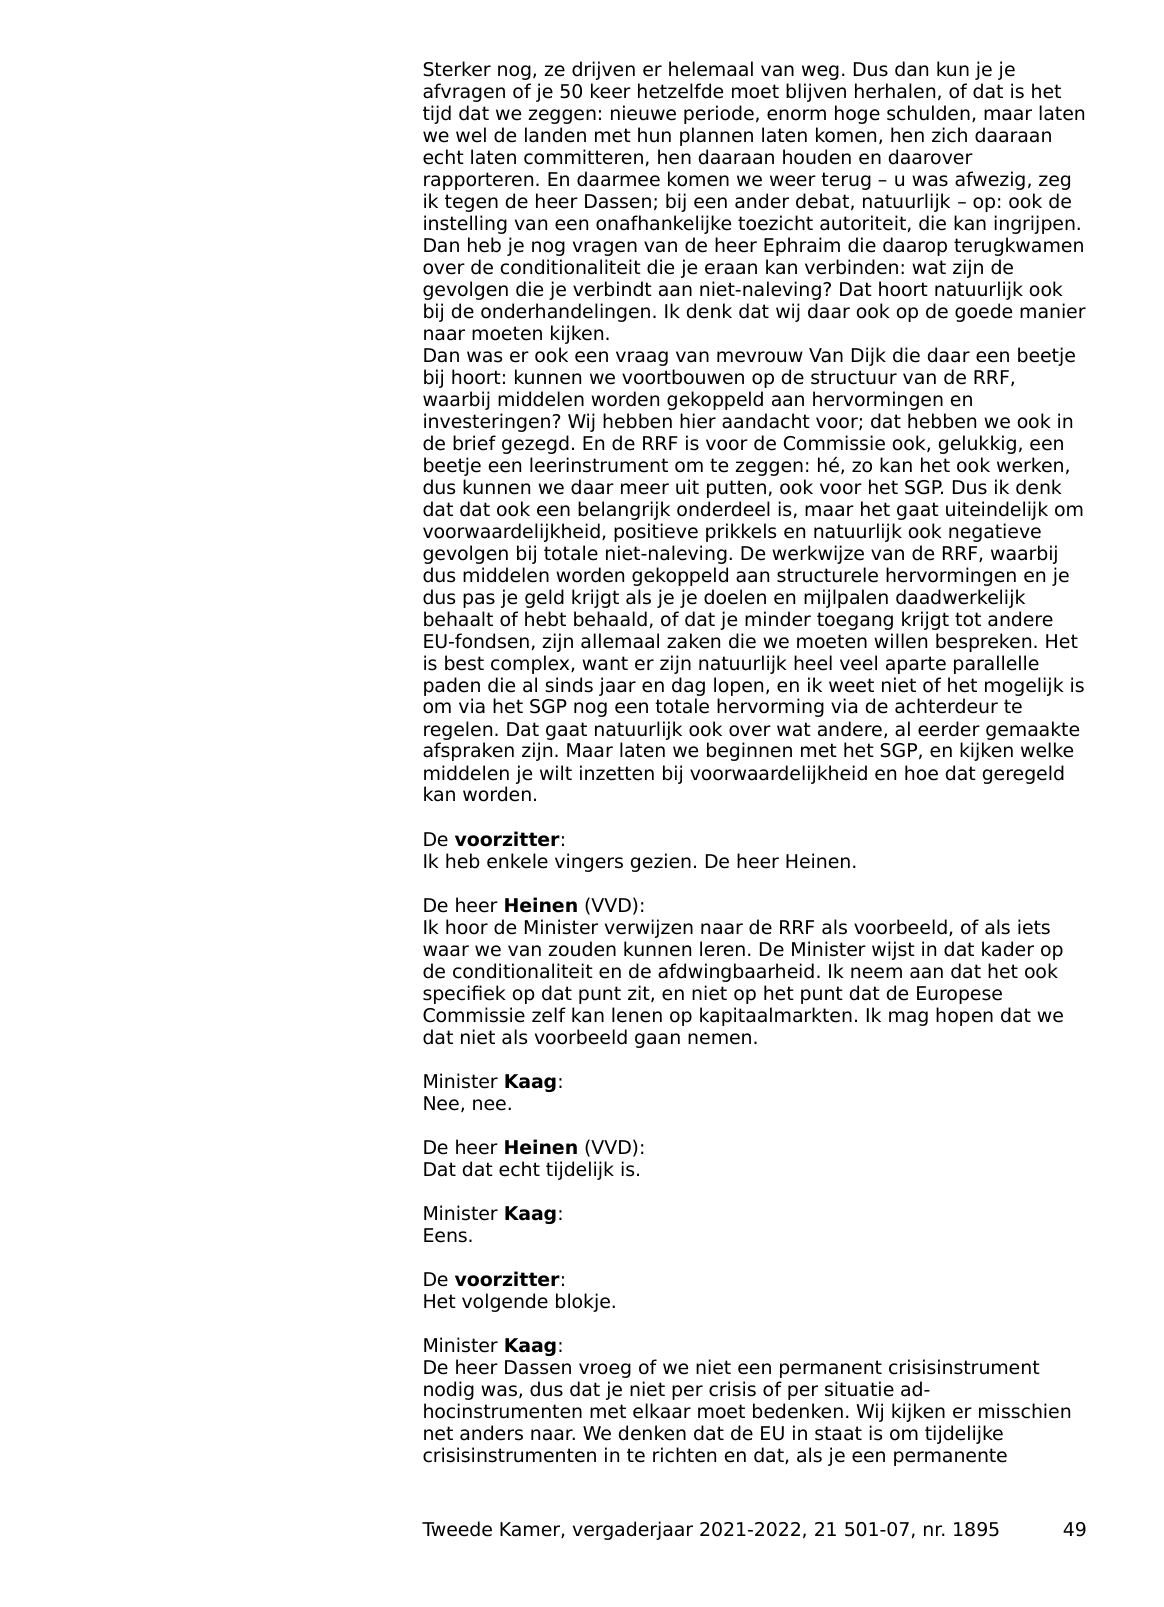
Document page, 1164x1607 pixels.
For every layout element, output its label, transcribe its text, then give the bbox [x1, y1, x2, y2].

text Ik heb enkele vingers gezien. De heer Heinen. [422, 851, 1087, 872]
text De voorzitter: [422, 828, 1087, 851]
text Sterker nog, ze drijven er helemaal van weg. Dus dan kun je je afvragen of je 50 keer hetzelfde moet blijven herhalen, of dat is het tijd dat we zeggen: nieuwe periode, enorm hoge schulden, maar laten we wel de landen met hun plannen laten komen, hen zich daaraan echt laten committeren, hen daaraan houden en daarover rapporteren. En daarmee komen we weer terug – u was afwezig, zeg ik tegen de heer Dassen; bij een ander debat, natuurlijk – op: ook de instelling van een onafhankelijke toezicht autoriteit, die kan ingrijpen. Dan heb je nog vragen van de heer Ephraim die daarop terugkwamen over de conditionaliteit die je eraan kan verbinden: wat zijn de gevolgen die je verbindt aan niet-naleving? Dat hoort natuurlijk ook bij de onderhandelingen. Ik denk dat wij daar ook op de goede manier naar moeten kijken. [422, 59, 1087, 345]
text Het volgende blokje. [422, 1291, 1087, 1313]
text De voorzitter: [422, 1269, 1087, 1291]
text Minister Kaag: [422, 1335, 1087, 1357]
text Dat dat echt tijdelijk is. [422, 1159, 1087, 1181]
text Eens. [422, 1225, 1087, 1247]
text Ik hoor de Minister verwijzen naar de RRF als voorbeeld, of als iets waar we van zouden kunnen leren. De Minister wijst in dat kader op de conditionaliteit en de afdwingbaarheid. Ik neem aan dat het ook specifiek op dat punt zit, en niet op het punt dat de Europese Commissie zelf kan lenen op kapitaalmarkten. Ik mag hopen dat we dat niet als voorbeeld gaan nemen. [422, 917, 1087, 1048]
text Minister Kaag: [422, 1071, 1087, 1093]
text Dan was er ook een vraag van mevrouw Van Dijk die daar een beetje bij hoort: kunnen we voortbouwen op de structuur van de RRF, waarbij middelen worden gekoppeld aan hervormingen en investeringen? Wij hebben hier aandacht voor; dat hebben we ook in de brief gezegd. En de RRF is voor de Commissie ook, gelukkig, een beetje een leerinstrument om te zeggen: hé, zo kan het ook werken, dus kunnen we daar meer uit putten, ook voor het SGP. Dus ik denk dat dat ook een belangrijk onderdeel is, maar het gaat uiteindelijk om voorwaardelijkheid, positieve prikkels en natuurlijk ook negatieve gevolgen bij totale niet-naleving. De werkwijze van de RRF, waarbij dus middelen worden gekoppeld aan structurele hervormingen en je dus pas je geld krijgt als je je doelen en mijlpalen daadwerkelijk behaalt of hebt behaald, of dat je minder toegang krijgt tot andere EU-fondsen, zijn allemaal zaken die we moeten willen bespreken. Het is best complex, want er zijn natuurlijk heel veel aparte parallelle paden die al sinds jaar en dag lopen, en ik weet niet of het mogelijk is om via het SGP nog een totale hervorming via de achterdeur te regelen. Dat gaat natuurlijk ook over wat andere, al eerder gemaakte afspraken zijn. Maar laten we beginnen met het SGP, en kijken welke middelen je wilt inzetten bij voorwaardelijkheid en hoe dat geregeld kan worden. [422, 345, 1087, 806]
text Nee, nee. [422, 1093, 1087, 1115]
text De heer Heinen (VVD): [422, 1137, 1087, 1159]
text De heer Dassen vroeg of we niet een permanent crisisinstrument nodig was, dus dat je niet per crisis of per situatie ad-hocinstrumenten met elkaar moet bedenken. Wij kijken er misschien net anders naar. We denken dat de EU in staat is om tijdelijke crisisinstrumenten in te richten en dat, als je een permanente [422, 1357, 1087, 1467]
text Minister Kaag: [422, 1203, 1087, 1225]
text De heer Heinen (VVD): [422, 895, 1087, 917]
